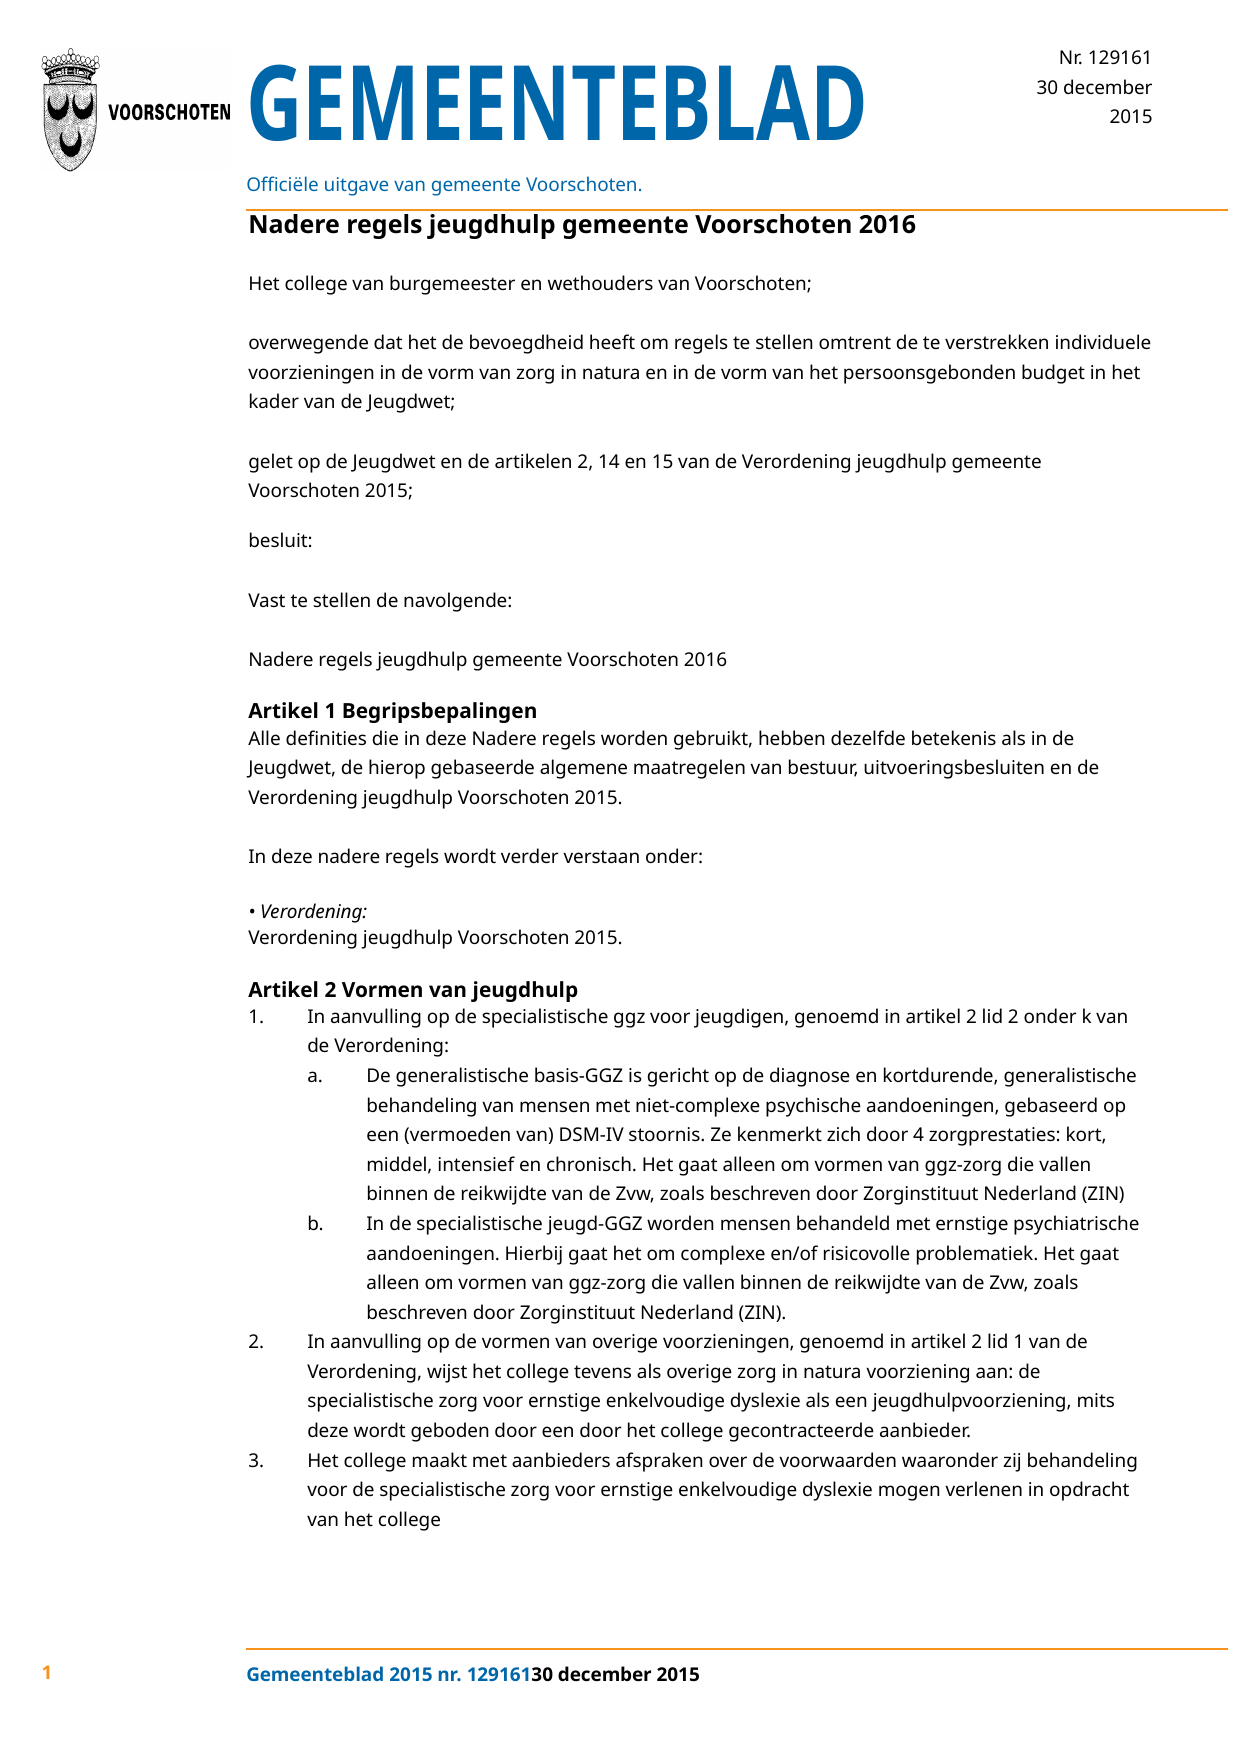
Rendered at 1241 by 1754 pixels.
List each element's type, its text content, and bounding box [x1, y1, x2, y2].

text gelet op de Jeugdwet en de artikelen 2, 14 en 15 van de Verordening jeugdhulp gemeente Voorschoten 2015; [248, 448, 1152, 503]
text Nadere regels jeugdhulp gemeente Voorschoten 2016 [248, 646, 1152, 672]
text besluit: [248, 528, 1152, 553]
list De generalistische basis-GGZ is gericht op de diagnose en kortdurende, generalistische behandeling van mensen met niet-complexe psychische aandoeningen, gebaseerd op een (vermoeden van) DSM-IV stoornis. Ze kenmerkt zich door 4 zorgprestaties: kort, middel, intensief en chronisch. Het gaat alleen om vormen van ggz-zorg die vallen binnen de reikwijdte van de Zvw, zoals beschreven door Zorginstituut Nederland (ZIN) [307, 1062, 1152, 1206]
list Het college maakt met aanbieders afspraken over de voorwaarden waaronder zij behandeling voor de specialistische zorg voor ernstige enkelvoudige dyslexie mogen verlenen in opdracht van het college [248, 1447, 1152, 1532]
text Nadere regels jeugdhulp gemeente Voorschoten 2016 [248, 211, 1152, 241]
text Artikel 1 Begripsbepalingen [248, 696, 1152, 725]
list In aanvulling op de vormen van overige voorzieningen, genoemd in artikel 2 lid 1 van de Verordening, wijst het college tevens als overige zorg in natura voorziening aan: de specialistische zorg voor ernstige enkelvoudige dyslexie als een jeugdhulpvoorziening, mits deze wordt geboden door een door het college gecontracteerde aanbieder. [248, 1328, 1152, 1443]
text Verordening jeugdhulp Voorschoten 2015. [248, 924, 1152, 950]
text overwegende dat het de bevoegdheid heeft om regels te stellen omtrent de te verstrekken individuele voorzieningen in de vorm van zorg in natura en in de vorm van het persoonsgebonden budget in het kader van de Jeugdwet; [248, 329, 1152, 414]
text Vast te stellen de navolgende: [248, 587, 1152, 613]
list In aanvulling op de specialistische ggz voor jeugdigen, genoemd in artikel 2 lid 2 onder k van de Verordening: [248, 1003, 1152, 1058]
picture [41, 47, 231, 172]
list In de specialistische jeugd-GGZ worden mensen behandeld met ernstige psychiatrische aandoeningen. Hierbij gaat het om complexe en/of risicovolle problematiek. Het gaat alleen om vormen van ggz-zorg die vallen binnen de reikwijdte van de Zvw, zoals beschreven door Zorginstituut Nederland (ZIN). [307, 1210, 1152, 1325]
text Alle definities die in deze Nadere regels worden gebruikt, hebben dezelfde betekenis als in de Jeugdwet, de hierop gebaseerde algemene maatregelen van bestuur, uitvoeringsbesluiten en de Verordening jeugdhulp Voorschoten 2015. [248, 725, 1152, 810]
text • Verordening: [248, 898, 1152, 924]
text Artikel 2 Vormen van jeugdhulp [248, 975, 1152, 1003]
text Het college van burgemeester en wethouders van Voorschoten; [248, 270, 1152, 296]
text In deze nadere regels wordt verder verstaan onder: [248, 843, 1152, 869]
